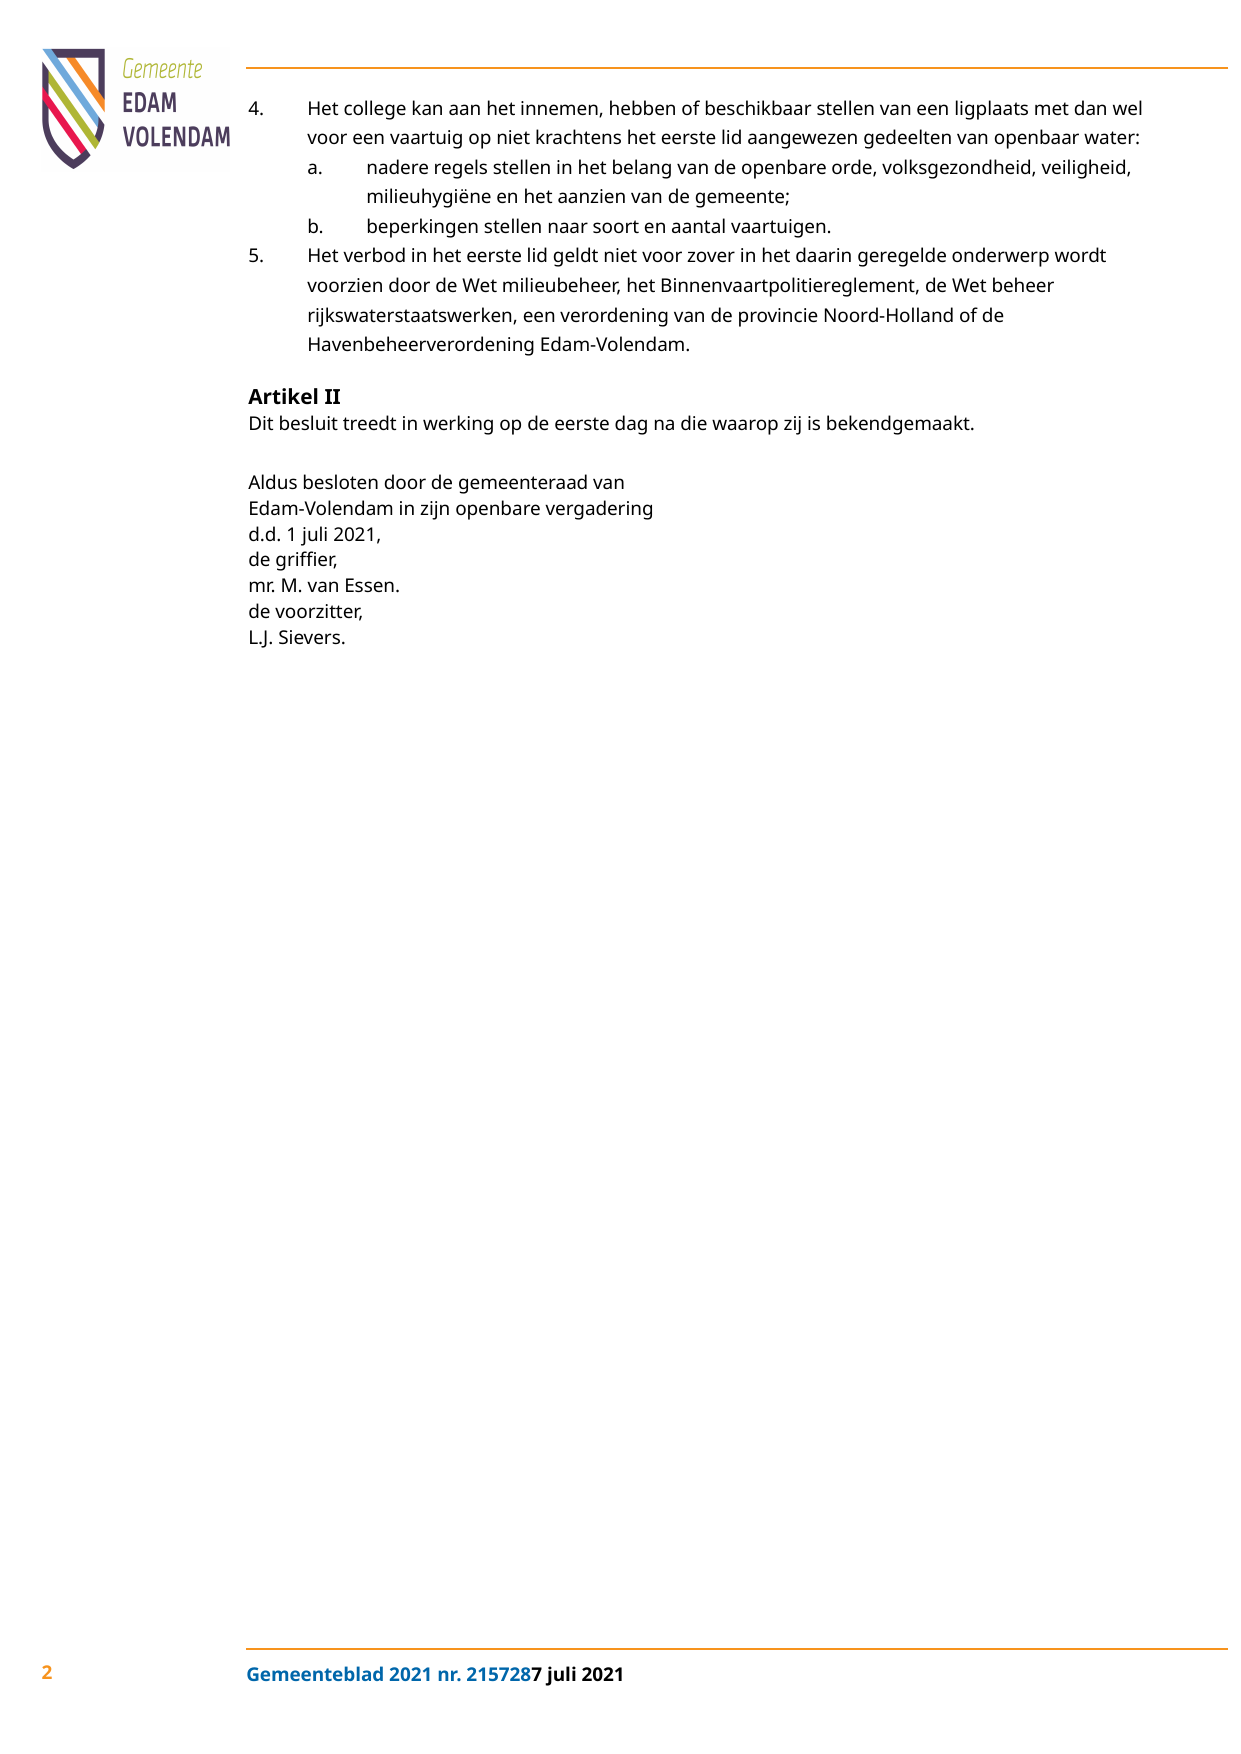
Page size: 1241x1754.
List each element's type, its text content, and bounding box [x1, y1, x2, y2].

text d.d. 1 juli 2021, [248, 521, 1152, 547]
text de voorzitter, [248, 598, 1152, 624]
text de griffier, [248, 547, 1152, 572]
text Edam-Volendam in zijn openbare vergadering [248, 495, 1152, 521]
text Artikel II [248, 382, 1152, 410]
text Dit besluit treedt in werking op de eerste dag na die waarop zij is bekendgemaakt. [248, 410, 1152, 436]
picture [41, 47, 231, 172]
text Aldus besloten door de gemeenteraad van [248, 469, 1152, 495]
list Het verbod in het eerste lid geldt niet voor zover in het daarin geregelde onderwerp wordt voorzien door de Wet milieubeheer, het Binnenvaartpolitiereglement, de Wet beheer rijkswaterstaatswerken, een verordening van de provincie Noord-Holland of de Havenbeheerverordening Edam-Volendam. [248, 243, 1152, 357]
text mr. M. van Essen. [248, 572, 1152, 598]
list beperkingen stellen naar soort en aantal vaartuigen. [307, 213, 1152, 239]
list nadere regels stellen in het belang van de openbare orde, volksgezondheid, veiligheid, milieuhygiëne en het aanzien van de gemeente; [307, 154, 1152, 209]
list Het college kan aan het innemen, hebben of beschikbaar stellen van een ligplaats met dan wel voor een vaartuig op niet krachtens het eerste lid aangewezen gedeelten van openbaar water: [248, 95, 1152, 150]
text L.J. Sievers. [248, 624, 1152, 649]
